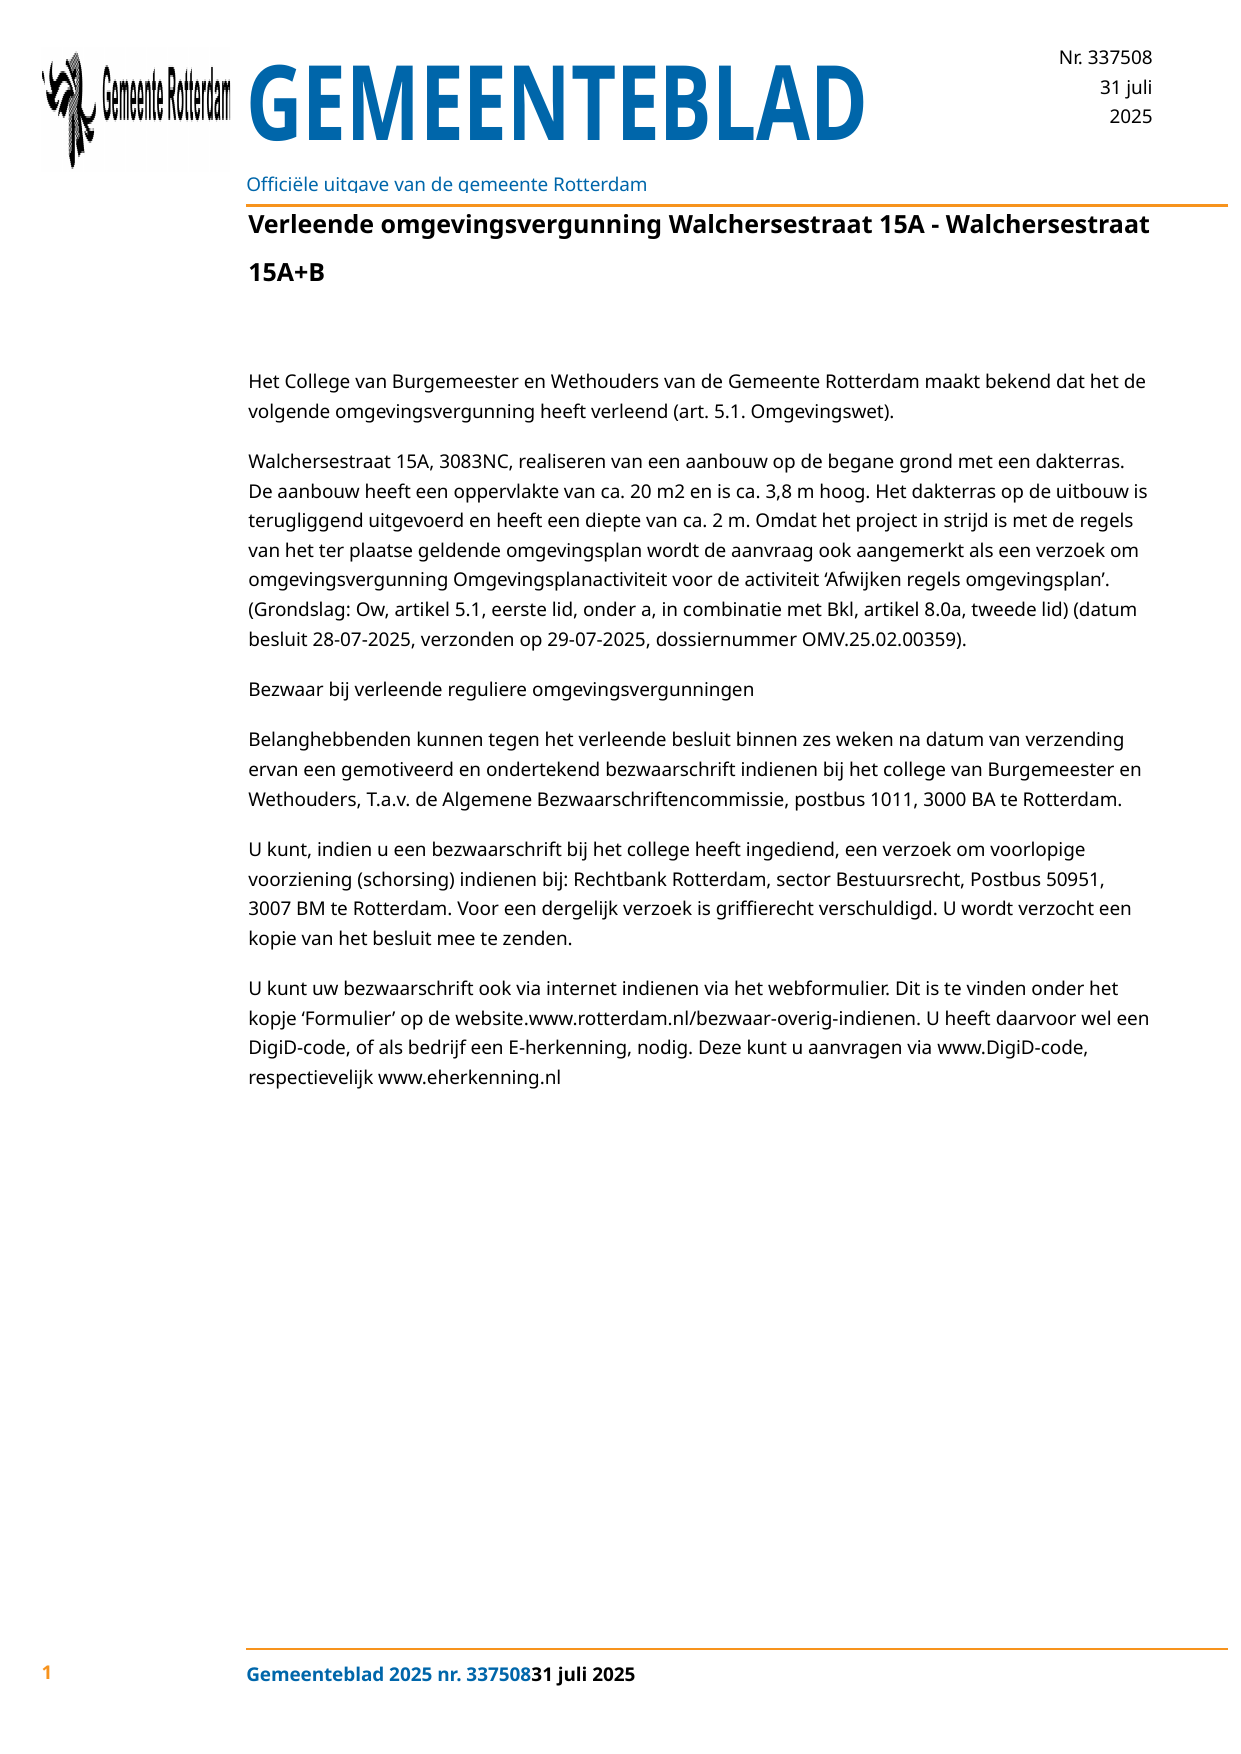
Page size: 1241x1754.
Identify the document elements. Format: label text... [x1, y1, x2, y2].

picture [41, 47, 231, 172]
text U kunt, indien u een bezwaarschrift bij het college heeft ingediend, een verzoek om voorlopige voorziening (schorsing) indienen bij: Rechtbank Rotterdam, sector Bestuursrecht, Postbus 50951, 3007 BM te Rotterdam. Voor een dergelijk verzoek is griffierecht verschuldigd. U wordt verzocht een kopie van het besluit mee te zenden. [248, 836, 1152, 951]
text Belanghebbenden kunnen tegen het verleende besluit binnen zes weken na datum van verzending ervan een gemotiveerd en ondertekend bezwaarschrift indienen bij het college van Burgemeester en Wethouders, T.a.v. de Algemene Bezwaarschriftencommissie, postbus 1011, 3000 BA te Rotterdam. [248, 727, 1152, 812]
text Verleende omgevingsvergunning Walchersestraat 15A - Walchersestraat 15A+B [248, 207, 1152, 288]
text Het College van Burgemeester en Wethouders van de Gemeente Rotterdam maakt bekend dat het de volgende omgevingsvergunning heeft verleend (art. 5.1. Omgevingswet). [248, 368, 1152, 424]
text U kunt uw bezwaarschrift ook via internet indienen via het webformulier. Dit is te vinden onder het kopje ‘Formulier’ op de website.www.rotterdam.nl/bezwaar-overig-indienen. U heeft daarvoor wel een DigiD-code, of als bedrijf een E-herkenning, nodig. Deze kunt u aanvragen via www.DigiD-code, respectievelijk www.eherkenning.nl [248, 975, 1152, 1090]
text Bezwaar bij verleende reguliere omgevingsvergunningen [248, 676, 1152, 702]
text Walchersestraat 15A, 3083NC, realiseren van een aanbouw op de begane grond met een dakterras. De aanbouw heeft een oppervlakte van ca. 20 m2 en is ca. 3,8 m hoog. Het dakterras op de uitbouw is terugliggend uitgevoerd en heeft een diepte van ca. 2 m. Omdat het project in strijd is met de regels van het ter plaatse geldende omgevingsplan wordt de aanvraag ook aangemerkt als een verzoek om omgevingsvergunning Omgevingsplanactiviteit voor de activiteit ‘Afwijken regels omgevingsplan’. (Grondslag: Ow, artikel 5.1, eerste lid, onder a, in combinatie met Bkl, artikel 8.0a, tweede lid) (datum besluit 28-07-2025, verzonden op 29-07-2025, dossiernummer OMV.25.02.00359). [248, 448, 1152, 652]
